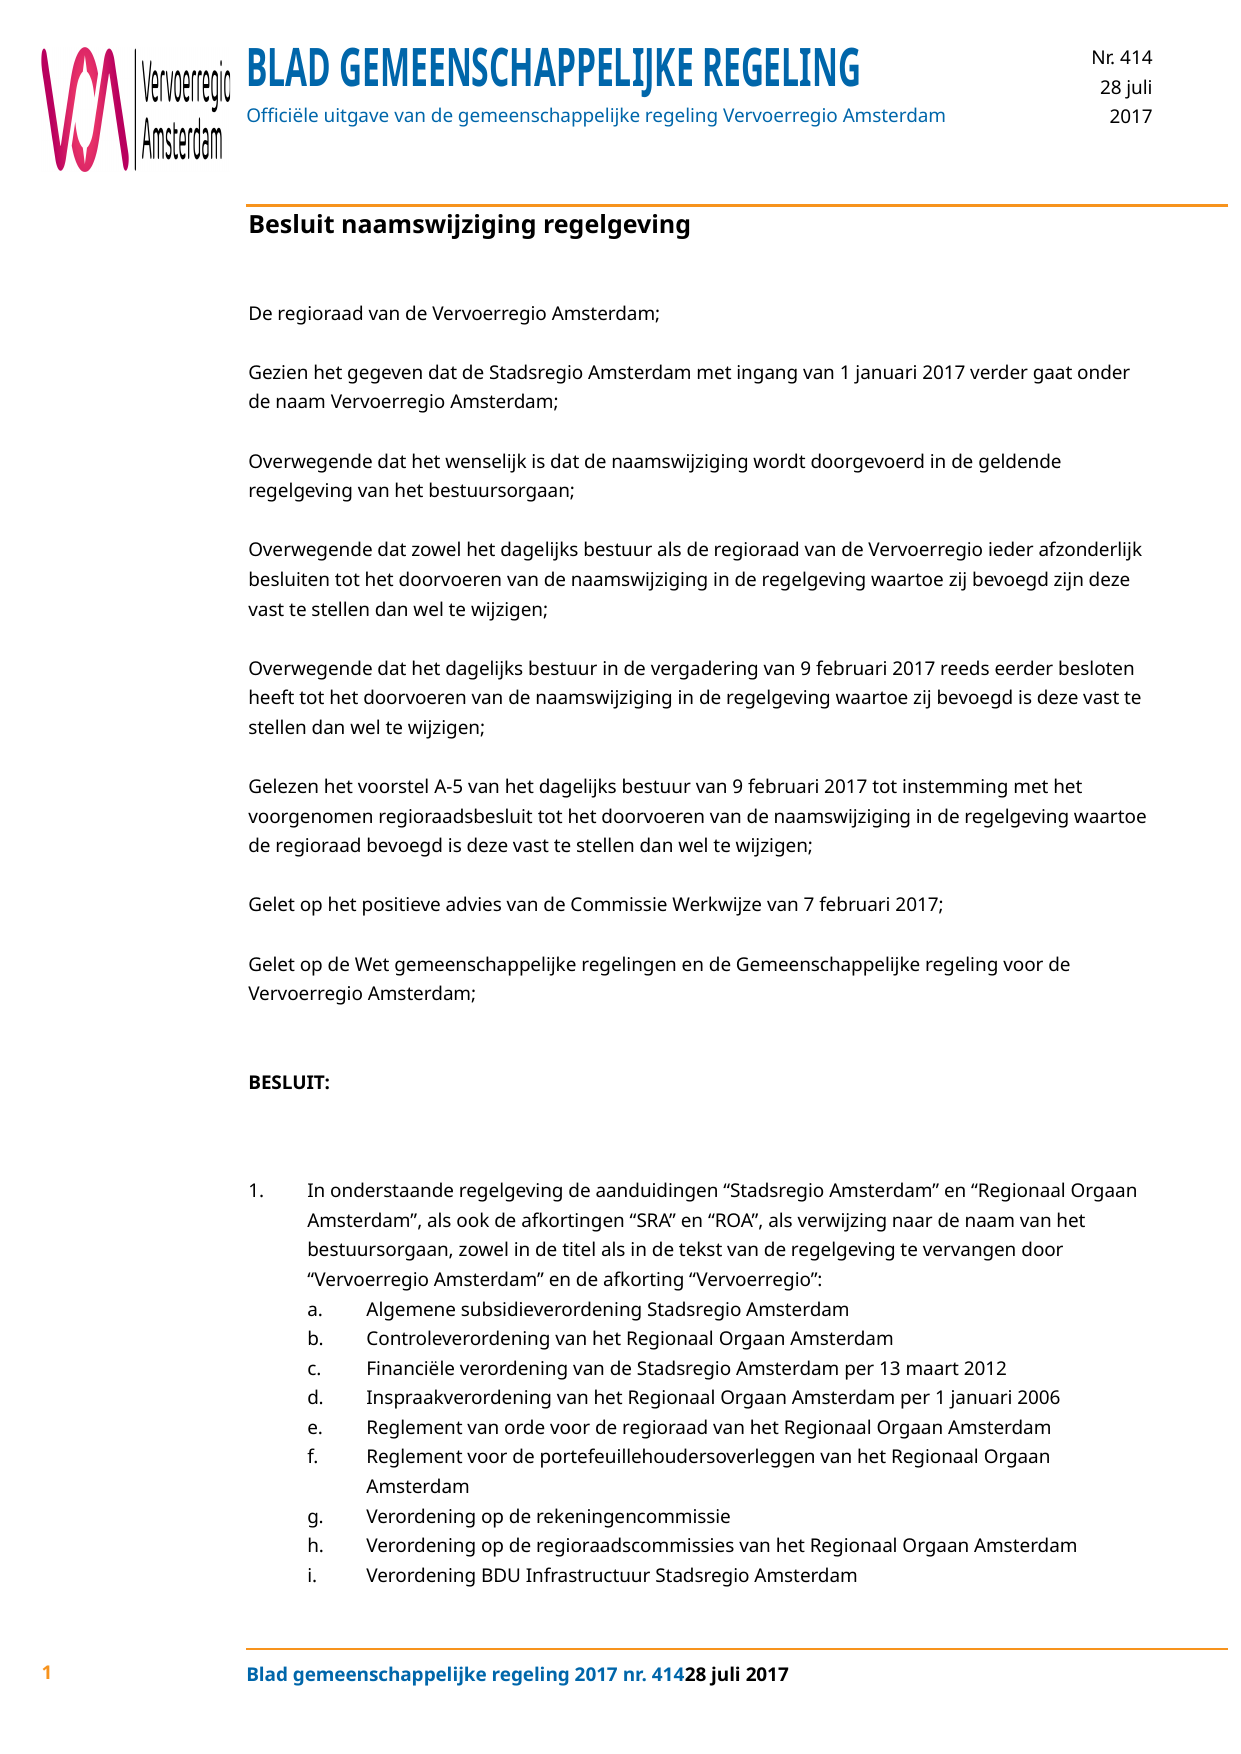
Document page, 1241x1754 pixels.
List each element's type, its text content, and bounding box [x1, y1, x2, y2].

list Reglement van orde voor de regioraad van het Regionaal Orgaan Amsterdam [307, 1414, 1152, 1440]
list Controleverordening van het Regionaal Orgaan Amsterdam [307, 1325, 1152, 1351]
list Algemene subsidieverordening Stadsregio Amsterdam [307, 1296, 1152, 1322]
text Overwegende dat zowel het dagelijks bestuur als de regioraad van de Vervoerregio ieder afzonderlijk besluiten tot het doorvoeren van de naamswijziging in de regelgeving waartoe zij bevoegd zijn deze vast te stellen dan wel te wijzigen; [248, 537, 1152, 621]
list Verordening op de rekeningencommissie [307, 1503, 1152, 1529]
text De regioraad van de Vervoerregio Amsterdam; [248, 300, 1152, 326]
text BESLUIT: [248, 1069, 1152, 1095]
text Gelet op het positieve advies van de Commissie Werkwijze van 7 februari 2017; [248, 892, 1152, 917]
list Reglement voor de portefeuillehoudersoverleggen van het Regionaal Orgaan Amsterdam [307, 1444, 1152, 1499]
list Financiële verordening van de Stadsregio Amsterdam per 13 maart 2012 [307, 1355, 1152, 1381]
list Verordening BDU Infrastructuur Stadsregio Amsterdam [307, 1562, 1152, 1588]
text Overwegende dat het dagelijks bestuur in de vergadering van 9 februari 2017 reeds eerder besloten heeft tot het doorvoeren van de naamswijziging in de regelgeving waartoe zij bevoegd is deze vast te stellen dan wel te wijzigen; [248, 655, 1152, 740]
text Gelet op de Wet gemeenschappelijke regelingen en de Gemeenschappelijke regeling voor de Vervoerregio Amsterdam; [248, 951, 1152, 1006]
list Verordening op de regioraadscommissies van het Regionaal Orgaan Amsterdam [307, 1532, 1152, 1558]
text Overwegende dat het wenselijk is dat de naamswijziging wordt doorgevoerd in de geldende regelgeving van het bestuursorgaan; [248, 448, 1152, 503]
picture [41, 47, 231, 172]
text Gelezen het voorstel A-5 van het dagelijks bestuur van 9 februari 2017 tot instemming met het voorgenomen regioraadsbesluit tot het doorvoeren van de naamswijziging in de regelgeving waartoe de regioraad bevoegd is deze vast te stellen dan wel te wijzigen; [248, 773, 1152, 858]
text Besluit naamswijziging regelgeving [248, 207, 1152, 241]
list Inspraakverordening van het Regionaal Orgaan Amsterdam per 1 januari 2006 [307, 1384, 1152, 1410]
text Gezien het gegeven dat de Stadsregio Amsterdam met ingang van 1 januari 2017 verder gaat onder de naam Vervoerregio Amsterdam; [248, 359, 1152, 414]
list In onderstaande regelgeving de aanduidingen “Stadsregio Amsterdam” en “Regionaal Orgaan Amsterdam”, als ook de afkortingen “SRA” en “ROA”, als verwijzing naar de naam van het bestuursorgaan, zowel in de titel als in de tekst van de regelgeving te vervangen door “Vervoerregio Amsterdam” en de afkorting “Vervoerregio”: [248, 1177, 1152, 1292]
